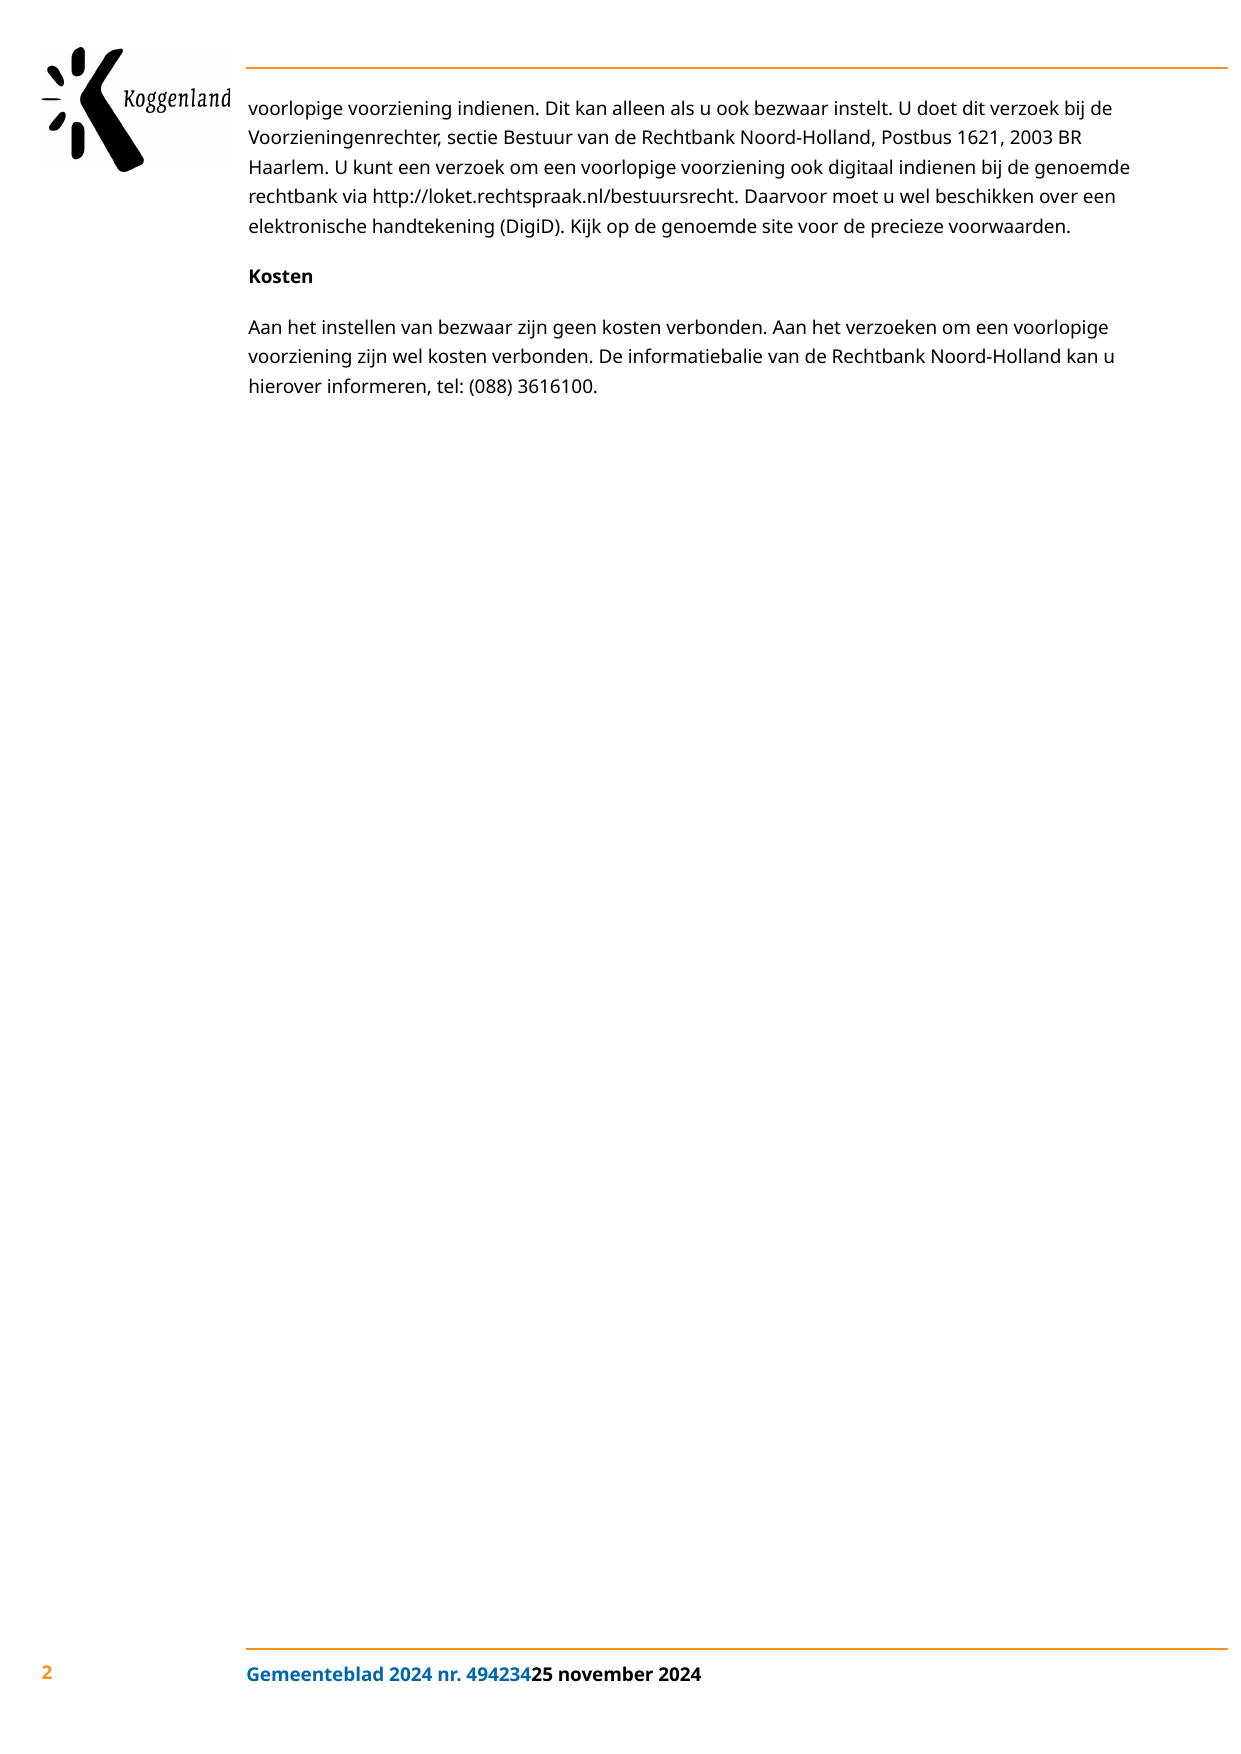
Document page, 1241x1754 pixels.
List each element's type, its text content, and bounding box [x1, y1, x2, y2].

picture [41, 47, 231, 172]
text voorlopige voorziening indienen. Dit kan alleen als u ook bezwaar instelt. U doet dit verzoek bij de Voorzieningenrechter, sectie Bestuur van de Rechtbank Noord-Holland, Postbus 1621, 2003 BR Haarlem. U kunt een verzoek om een voorlopige voorziening ook digitaal indienen bij de genoemde rechtbank via http://loket.rechtspraak.nl/bestuursrecht. Daarvoor moet u wel beschikken over een elektronische handtekening (DigiD). Kijk op de genoemde site voor de precieze voorwaarden. [248, 95, 1152, 239]
text Aan het instellen van bezwaar zijn geen kosten verbonden. Aan het verzoeken om een voorlopige voorziening zijn wel kosten verbonden. De informatiebalie van de Rechtbank Noord-Holland kan u hierover informeren, tel: (088) 3616100. [248, 314, 1152, 399]
text Kosten [248, 263, 1152, 289]
